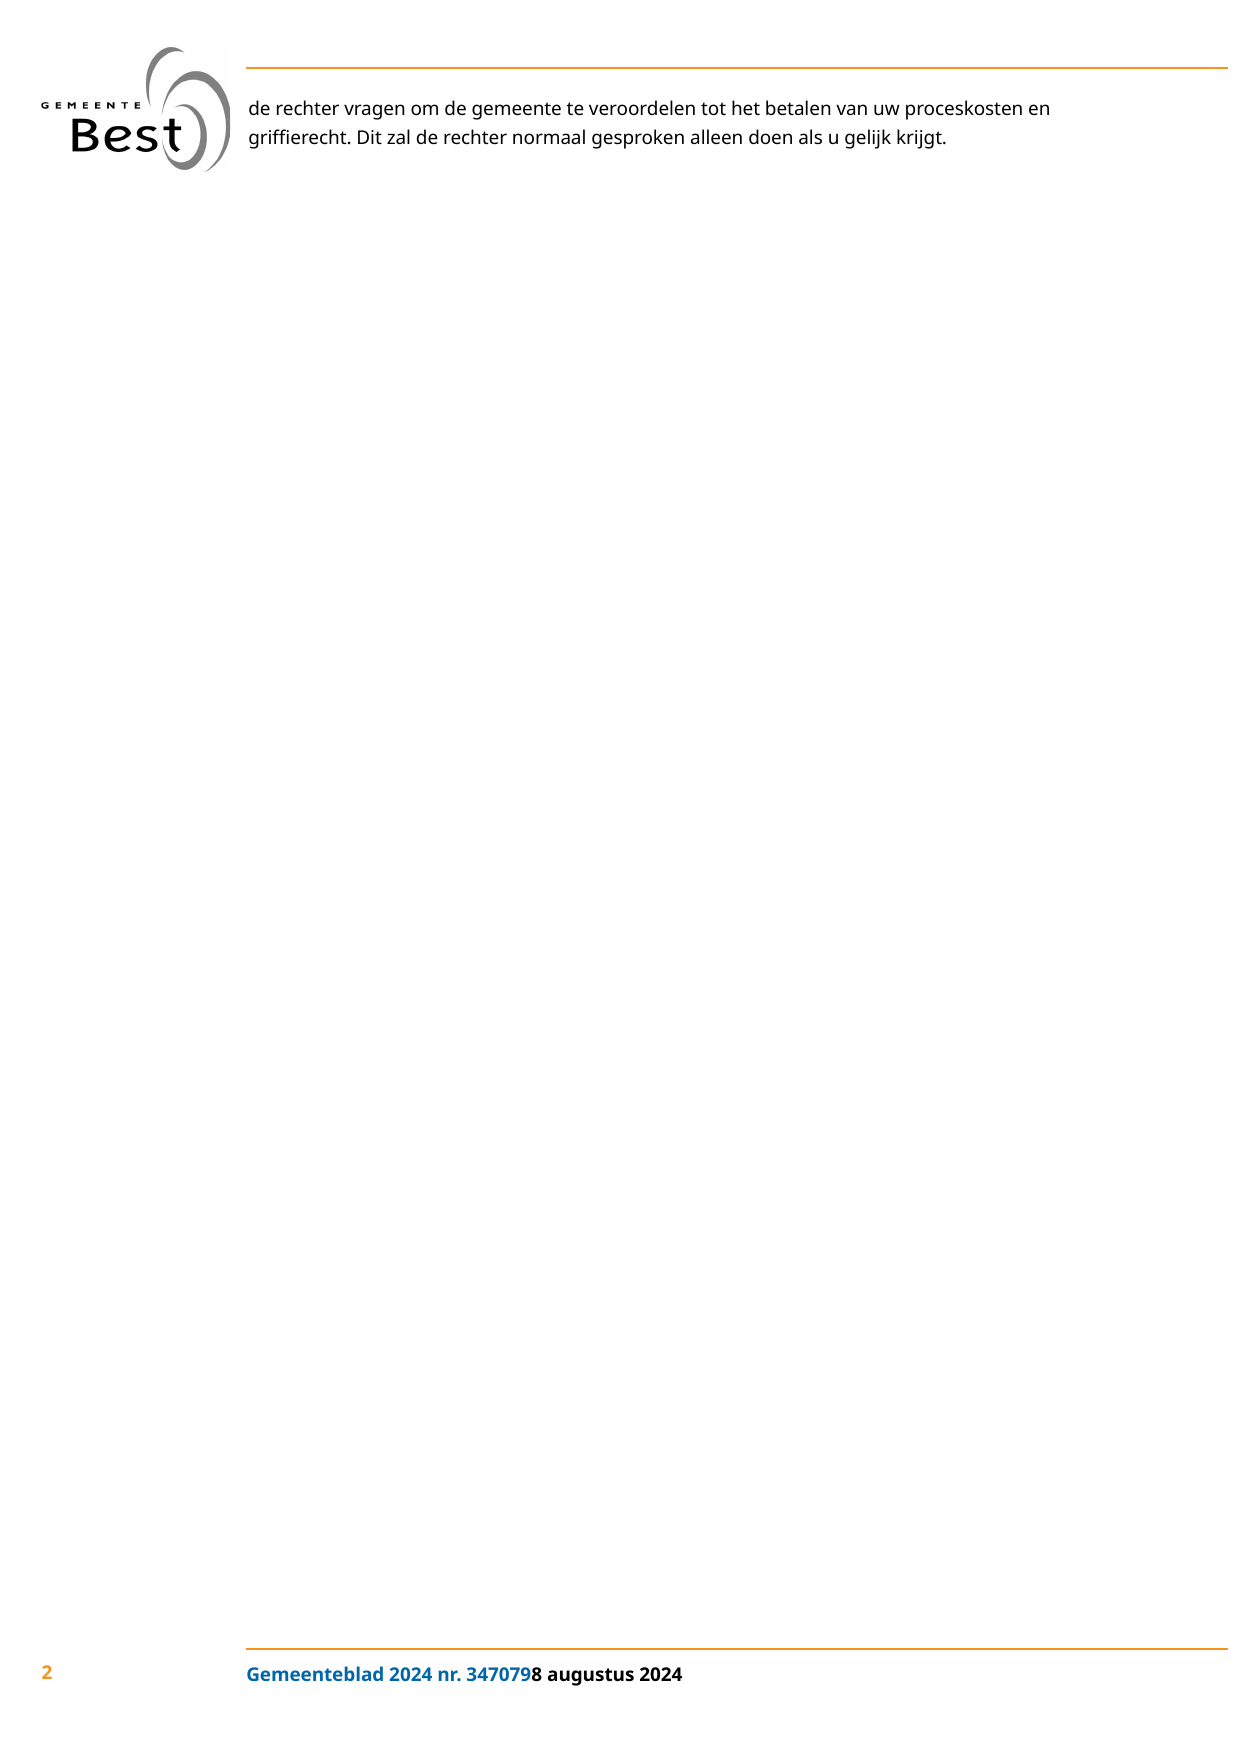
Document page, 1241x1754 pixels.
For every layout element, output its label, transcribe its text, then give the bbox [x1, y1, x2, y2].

text de rechter vragen om de gemeente te veroordelen tot het betalen van uw proceskosten en griffierecht. Dit zal de rechter normaal gesproken alleen doen als u gelijk krijgt. [248, 95, 1152, 150]
picture [41, 47, 231, 172]
